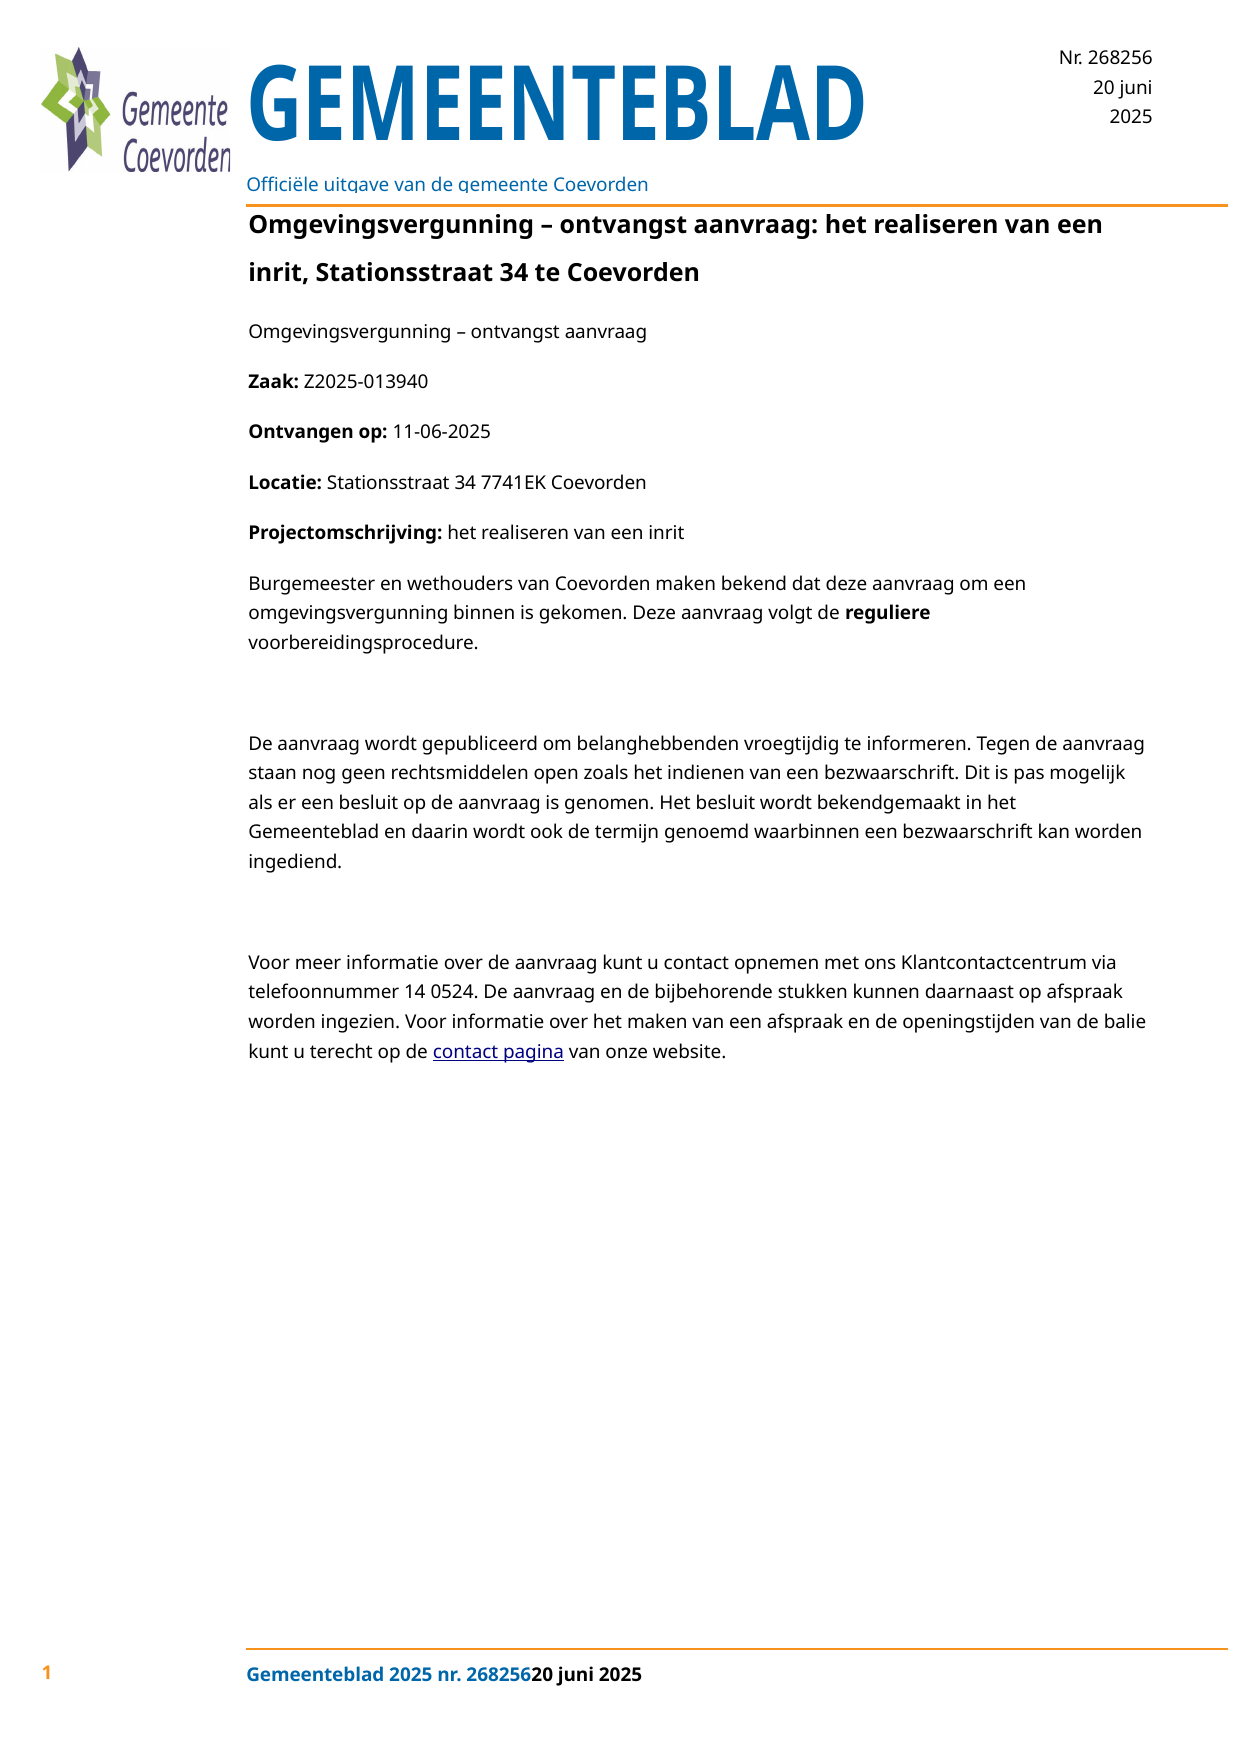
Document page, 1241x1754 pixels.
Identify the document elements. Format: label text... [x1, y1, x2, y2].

text De aanvraag wordt gepubliceerd om belanghebbenden vroegtijdig te informeren. Tegen de aanvraag staan nog geen rechtsmiddelen open zoals het indienen van een bezwaarschrift. Dit is pas mogelijk als er een besluit op de aanvraag is genomen. Het besluit wordt bekendgemaakt in het Gemeenteblad en daarin wordt ook de termijn genoemd waarbinnen een bezwaarschrift kan worden ingediend. [248, 730, 1152, 874]
picture [41, 47, 231, 172]
text Zaak: Z2025-013940 [248, 368, 1152, 394]
text Ontvangen op: 11-06-2025 [248, 419, 1152, 444]
text Locatie: Stationsstraat 34 7741EK Coevorden [248, 469, 1152, 495]
text Omgevingsvergunning – ontvangst aanvraag: het realiseren van een inrit, Stationsstraat 34 te Coevorden [248, 207, 1152, 288]
text Omgevingsvergunning – ontvangst aanvraag [248, 318, 1152, 344]
text Voor meer informatie over de aanvraag kunt u contact opnemen met ons Klantcontactcentrum via telefoonnummer 14 0524. De aanvraag en de bijbehorende stukken kunnen daarnaast op afspraak worden ingezien. Voor informatie over het maken van een afspraak en de openingstijden van de balie kunt u terecht op de contact pagina van onze website. [248, 949, 1152, 1064]
text Projectomschrijving: het realiseren van een inrit [248, 519, 1152, 545]
text Burgemeester en wethouders van Coevorden maken bekend dat deze aanvraag om een omgevingsvergunning binnen is gekomen. Deze aanvraag volgt de reguliere voorbereidingsprocedure. [248, 570, 1152, 655]
